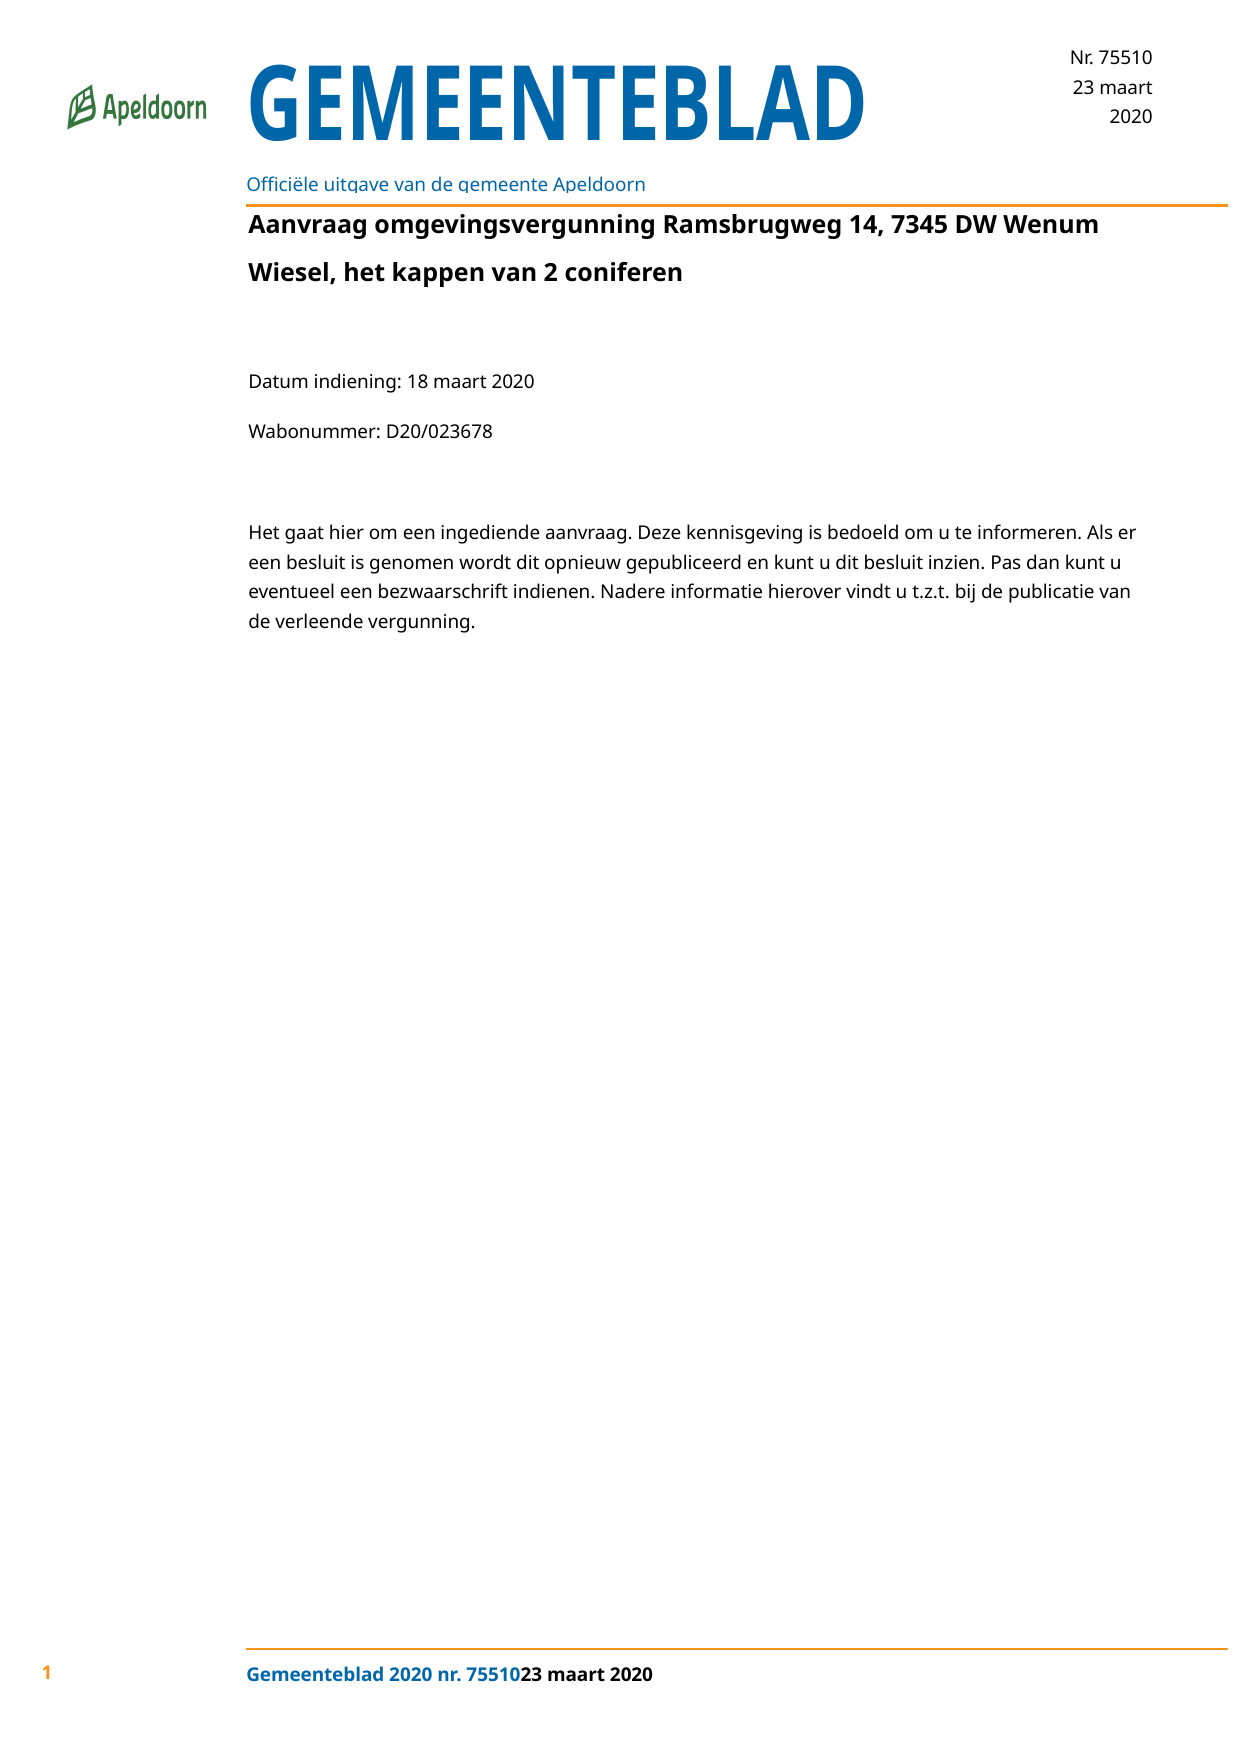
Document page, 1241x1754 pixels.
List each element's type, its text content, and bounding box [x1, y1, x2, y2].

text Het gaat hier om een ingediende aanvraag. Deze kennisgeving is bedoeld om u te informeren. Als er een besluit is genomen wordt dit opnieuw gepubliceerd en kunt u dit besluit inzien. Pas dan kunt u eventueel een bezwaarschrift indienen. Nadere informatie hierover vindt u t.z.t. bij de publicatie van de verleende vergunning. [248, 519, 1152, 634]
picture [41, 47, 231, 172]
text Aanvraag omgevingsvergunning Ramsbrugweg 14, 7345 DW Wenum Wiesel, het kappen van 2 coniferen [248, 207, 1152, 288]
text Wabonummer: D20/023678 [248, 419, 1152, 444]
text Datum indiening: 18 maart 2020 [248, 368, 1152, 394]
